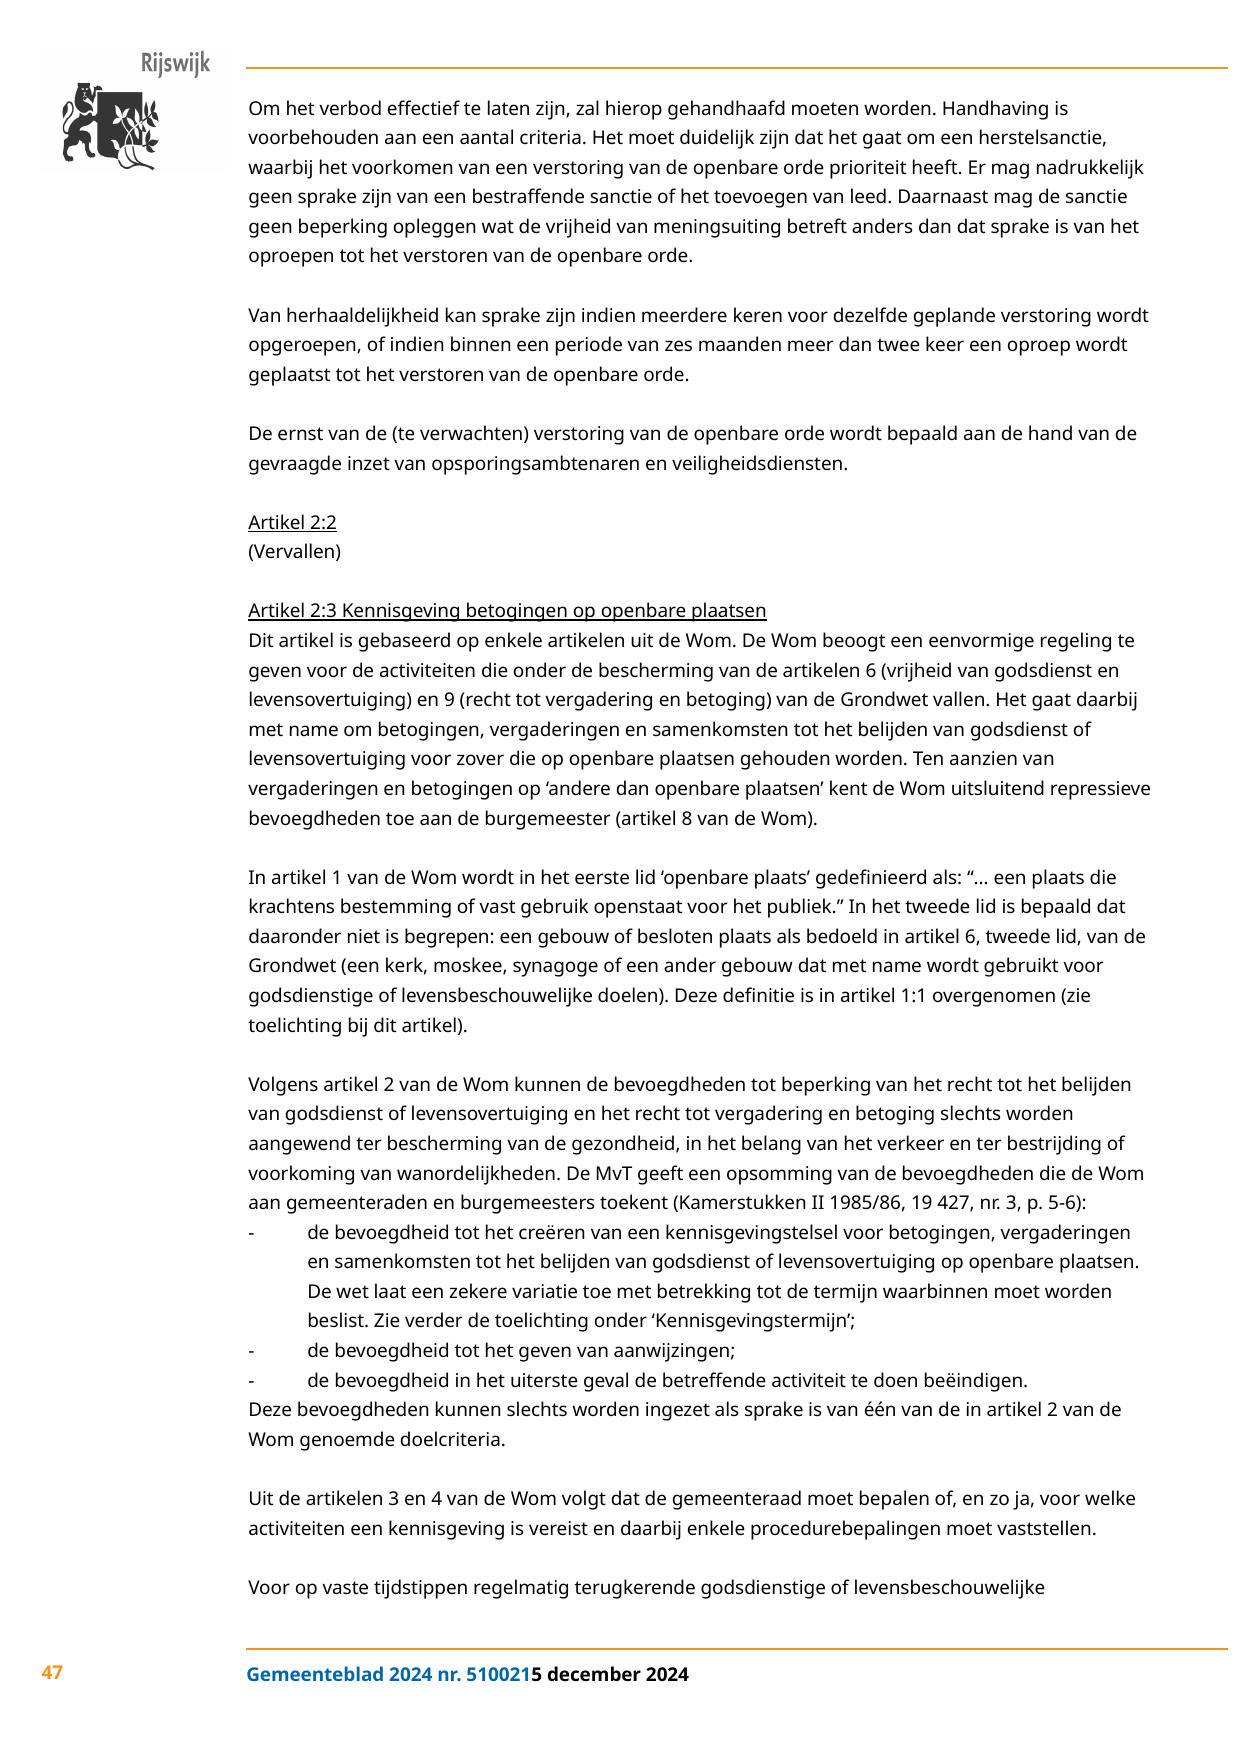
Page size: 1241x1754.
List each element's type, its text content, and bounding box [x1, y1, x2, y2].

list de bevoegdheid tot het creëren van een kennisgevingstelsel voor betogingen, vergaderingen en samenkomsten tot het belijden van godsdienst of levensovertuiging op openbare plaatsen. De wet laat een zekere variatie toe met betrekking tot de termijn waarbinnen moet worden beslist. Zie verder de toelichting onder ‘Kennisgevingstermijn’; [248, 1219, 1152, 1333]
text Artikel 2:3 Kennisgeving betogingen op openbare plaatsen [248, 598, 1152, 623]
text De ernst van de (te verwachten) verstoring van de openbare orde wordt bepaald aan de hand van de gevraagde inzet van opsporingsambtenaren en veiligheidsdiensten. [248, 420, 1152, 476]
text In artikel 1 van de Wom wordt in het eerste lid ‘openbare plaats’ gedefinieerd als: “… een plaats die krachtens bestemming of vast gebruik openstaat voor het publiek.” In het tweede lid is bepaald dat daaronder niet is begrepen: een gebouw of besloten plaats als bedoeld in artikel 6, tweede lid, van de Grondwet (een kerk, moskee, synagoge of een ander gebouw dat met name wordt gebruikt voor godsdienstige of levensbeschouwelijke doelen). Deze definitie is in artikel 1:1 overgenomen (zie toelichting bij dit artikel). [248, 864, 1152, 1038]
text Dit artikel is gebaseerd op enkele artikelen uit de Wom. De Wom beoogt een eenvormige regeling te geven voor de activiteiten die onder de bescherming van de artikelen 6 (vrijheid van godsdienst en levensovertuiging) en 9 (recht tot vergadering en betoging) van de Grondwet vallen. Het gaat daarbij met name om betogingen, vergaderingen en samenkomsten tot het belijden van godsdienst of levensovertuiging voor zover die op openbare plaatsen gehouden worden. Ten aanzien van vergaderingen en betogingen op ‘andere dan openbare plaatsen’ kent de Wom uitsluitend repressieve bevoegdheden toe aan de burgemeester (artikel 8 van de Wom). [248, 627, 1152, 831]
text Uit de artikelen 3 en 4 van de Wom volgt dat de gemeenteraad moet bepalen of, en zo ja, voor welke activiteiten een kennisgeving is vereist en daarbij enkele procedurebepalingen moet vaststellen. [248, 1485, 1152, 1541]
text Van herhaaldelijkheid kan sprake zijn indien meerdere keren voor dezelfde geplande verstoring wordt opgeroepen, of indien binnen een periode van zes maanden meer dan twee keer een oproep wordt geplaatst tot het verstoren van de openbare orde. [248, 302, 1152, 387]
text (Vervallen) [248, 538, 1152, 564]
list de bevoegdheid in het uiterste geval de betreffende activiteit te doen beëindigen. [248, 1367, 1152, 1393]
text Deze bevoegdheden kunnen slechts worden ingezet als sprake is van één van de in artikel 2 van de Wom genoemde doelcriteria. [248, 1396, 1152, 1452]
text Volgens artikel 2 van de Wom kunnen de bevoegdheden tot beperking van het recht tot het belijden van godsdienst of levensovertuiging en het recht tot vergadering en betoging slechts worden aangewend ter bescherming van de gezondheid, in het belang van het verkeer en ter bestrijding of voorkoming van wanordelijkheden. De MvT geeft een opsomming van de bevoegdheden die de Wom aan gemeenteraden en burgemeesters toekent (Kamerstukken II 1985/86, 19 427, nr. 3, p. 5-6): [248, 1071, 1152, 1215]
list de bevoegdheid tot het geven van aanwijzingen; [248, 1337, 1152, 1363]
text Voor op vaste tijdstippen regelmatig terugkerende godsdienstige of levensbeschouwelijke [248, 1574, 1152, 1600]
text Om het verbod effectief te laten zijn, zal hierop gehandhaafd moeten worden. Handhaving is voorbehouden aan een aantal criteria. Het moet duidelijk zijn dat het gaat om een herstelsanctie, waarbij het voorkomen van een verstoring van de openbare orde prioriteit heeft. Er mag nadrukkelijk geen sprake zijn van een bestraffende sanctie of het toevoegen van leed. Daarnaast mag de sanctie geen beperking opleggen wat de vrijheid van meningsuiting betreft anders dan dat sprake is van het oproepen tot het verstoren van de openbare orde. [248, 95, 1152, 268]
text Artikel 2:2 [248, 509, 1152, 535]
picture [41, 47, 231, 172]
